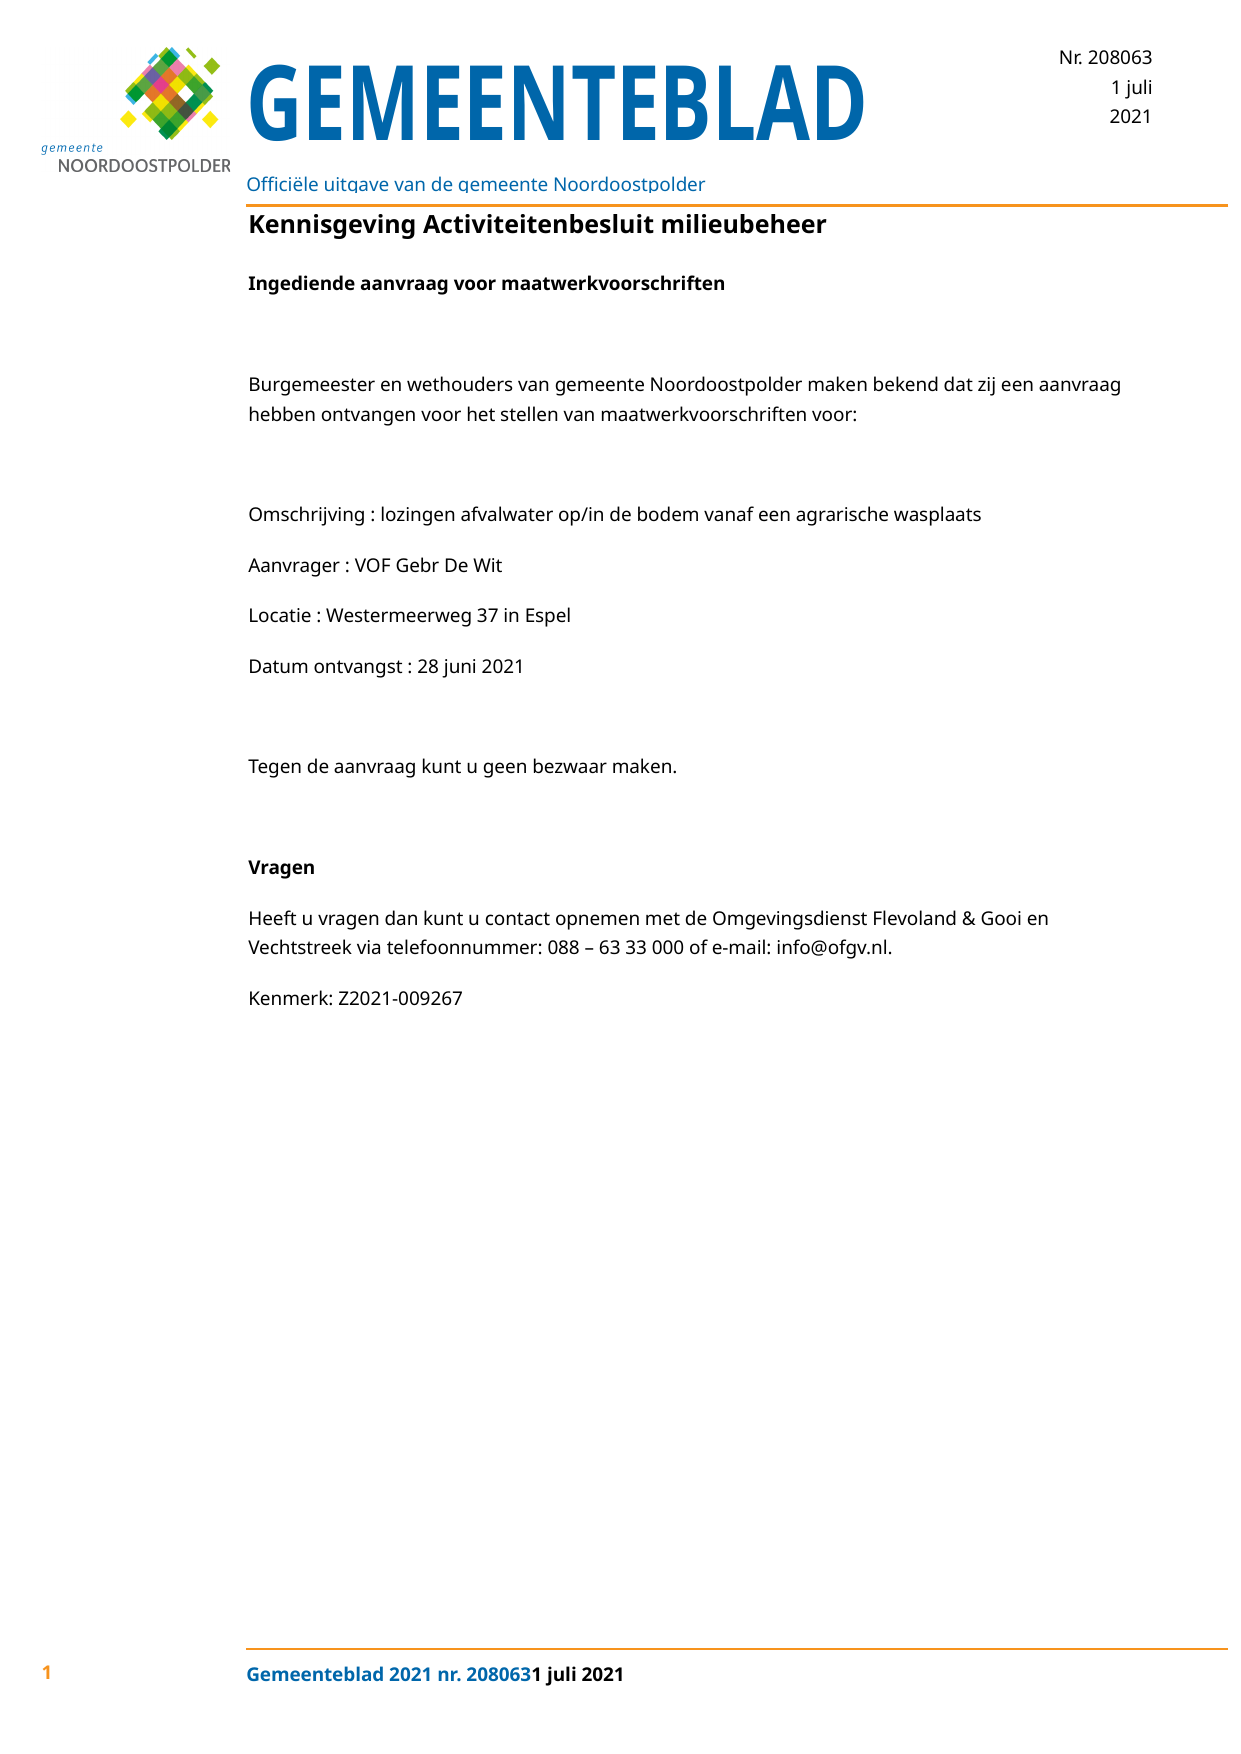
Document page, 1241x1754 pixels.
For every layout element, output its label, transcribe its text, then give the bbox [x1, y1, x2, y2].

text Kennisgeving Activiteitenbesluit milieubeheer [248, 207, 1152, 241]
text Vragen [248, 854, 1152, 880]
text Locatie : Westermeerweg 37 in Espel [248, 602, 1152, 628]
text Heeft u vragen dan kunt u contact opnemen met de Omgevingsdienst Flevoland & Gooi en Vechtstreek via telefoonnummer: 088 – 63 33 000 of e-mail: info@ofgv.nl. [248, 905, 1152, 960]
text Ingediende aanvraag voor maatwerkvoorschriften [248, 270, 1152, 296]
text Datum ontvangst : 28 juni 2021 [248, 653, 1152, 678]
text Tegen de aanvraag kunt u geen bezwaar maken. [248, 754, 1152, 779]
text Omschrijving : lozingen afvalwater op/in de bodem vanaf een agrarische wasplaats [248, 502, 1152, 527]
text Kenmerk: Z2021-009267 [248, 985, 1152, 1011]
text Aanvrager : VOF Gebr De Wit [248, 552, 1152, 578]
text Burgemeester en wethouders van gemeente Noordoostpolder maken bekend dat zij een aanvraag hebben ontvangen voor het stellen van maatwerkvoorschriften voor: [248, 371, 1152, 426]
picture [41, 47, 231, 172]
